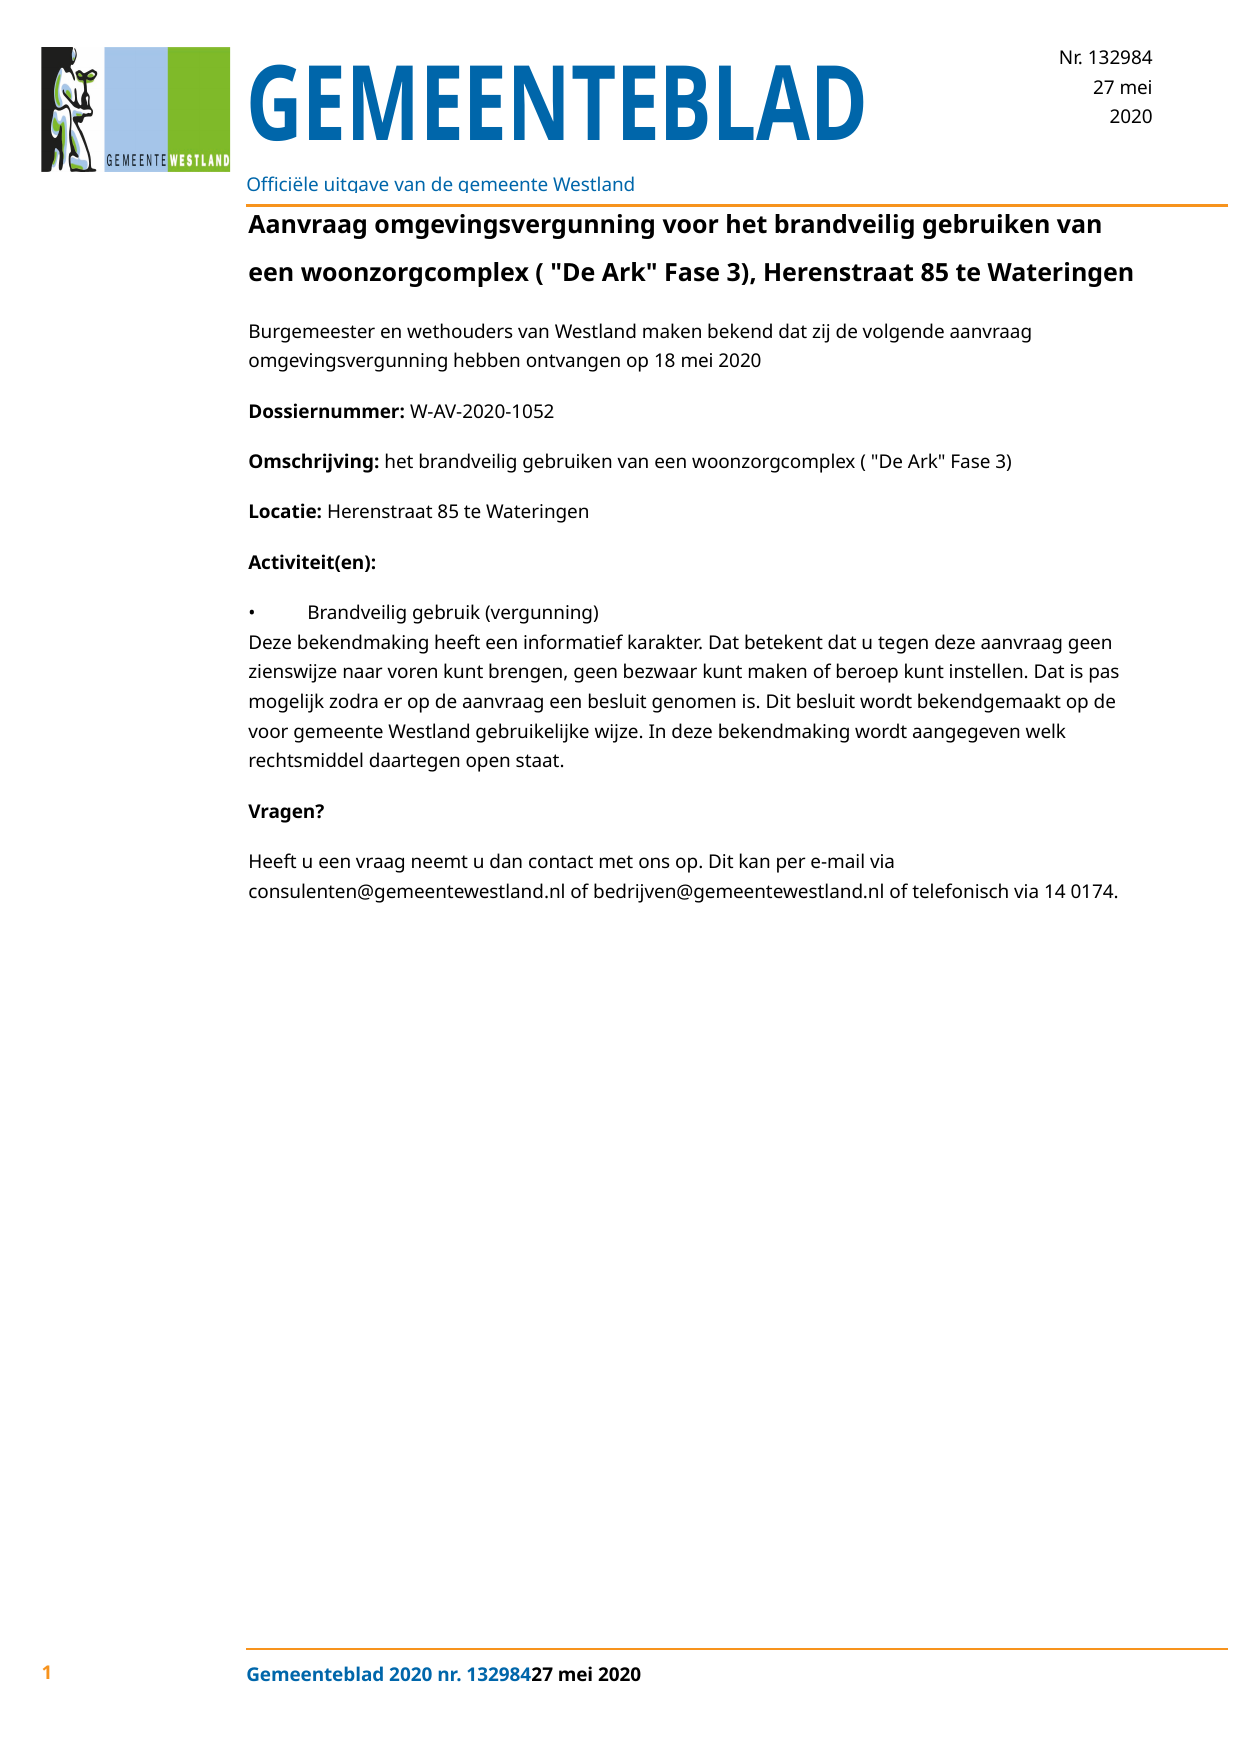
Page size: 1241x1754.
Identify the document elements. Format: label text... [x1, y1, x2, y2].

text Dossiernummer: W-AV-2020-1052 [248, 398, 1152, 424]
text Omschrijving: het brandveilig gebruiken van een woonzorgcomplex ( "De Ark" Fase 3) [248, 448, 1152, 474]
text Heeft u een vraag neemt u dan contact met ons op. Dit kan per e-mail via consulenten@gemeentewestland.nl of bedrijven@gemeentewestland.nl of telefonisch via 14 0174. [248, 848, 1152, 904]
text Burgemeester en wethouders van Westland maken bekend dat zij de volgende aanvraag omgevingsvergunning hebben ontvangen op 18 mei 2020 [248, 318, 1152, 373]
text Vragen? [248, 798, 1152, 824]
picture [41, 47, 231, 172]
text Aanvraag omgevingsvergunning voor het brandveilig gebruiken van een woonzorgcomplex ( "De Ark" Fase 3), Herenstraat 85 te Wateringen [248, 207, 1152, 288]
text Activiteit(en): [248, 549, 1152, 575]
text Deze bekendmaking heeft een informatief karakter. Dat betekent dat u tegen deze aanvraag geen zienswijze naar voren kunt brengen, geen bezwaar kunt maken of beroep kunt instellen. Dat is pas mogelijk zodra er op de aanvraag een besluit genomen is. Dit besluit wordt bekendgemaakt op de voor gemeente Westland gebruikelijke wijze. In deze bekendmaking wordt aangegeven welk rechtsmiddel daartegen open staat. [248, 629, 1152, 773]
text Locatie: Herenstraat 85 te Wateringen [248, 499, 1152, 524]
list Brandveilig gebruik (vergunning) [248, 599, 1152, 625]
